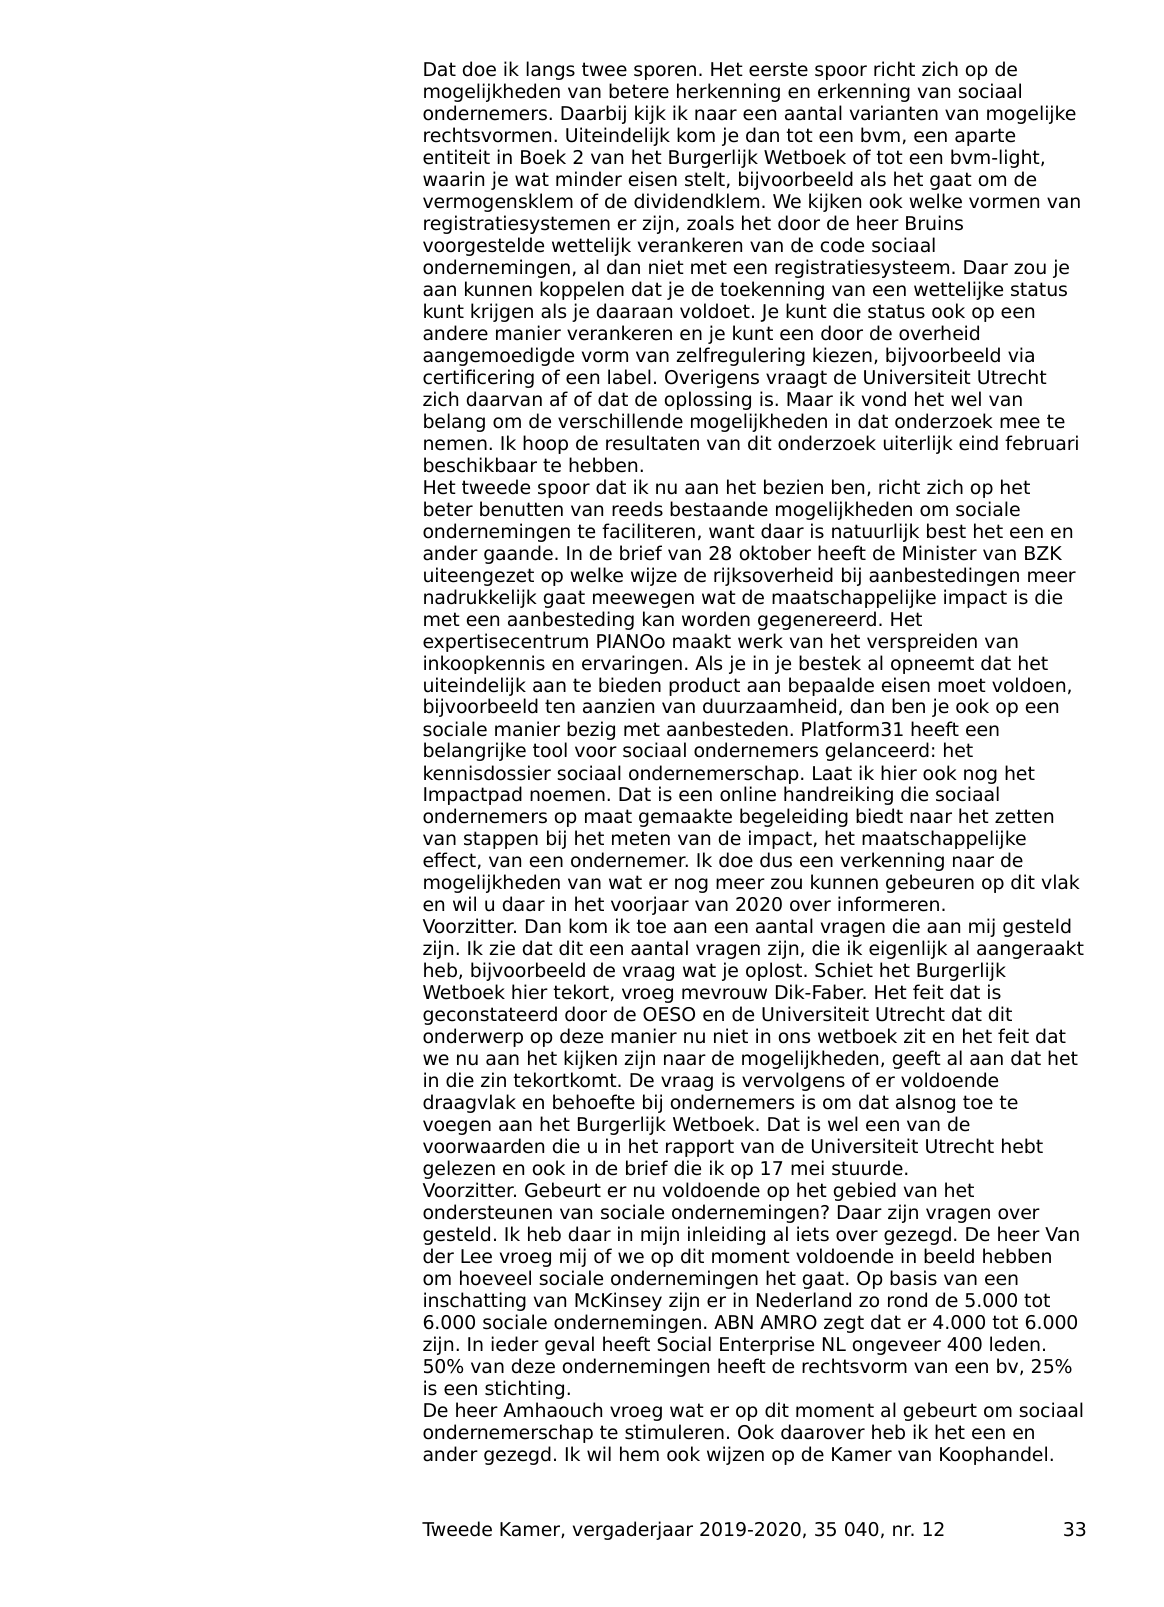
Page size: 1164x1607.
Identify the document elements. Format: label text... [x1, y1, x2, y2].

text Dat doe ik langs twee sporen. Het eerste spoor richt zich op de mogelijkheden van betere herkenning en erkenning van sociaal ondernemers. Daarbij kijk ik naar een aantal varianten van mogelijke rechtsvormen. Uiteindelijk kom je dan tot een bvm, een aparte entiteit in Boek 2 van het Burgerlijk Wetboek of tot een bvm-light, waarin je wat minder eisen stelt, bijvoorbeeld als het gaat om de vermogensklem of de dividendklem. We kijken ook welke vormen van registratiesystemen er zijn, zoals het door de heer Bruins voorgestelde wettelijk verankeren van de code sociaal ondernemingen, al dan niet met een registratiesysteem. Daar zou je aan kunnen koppelen dat je de toekenning van een wettelijke status kunt krijgen als je daaraan voldoet. Je kunt die status ook op een andere manier verankeren en je kunt een door de overheid aangemoedigde vorm van zelfregulering kiezen, bijvoorbeeld via certificering of een label. Overigens vraagt de Universiteit Utrecht zich daarvan af of dat de oplossing is. Maar ik vond het wel van belang om de verschillende mogelijkheden in dat onderzoek mee te nemen. Ik hoop de resultaten van dit onderzoek uiterlijk eind februari beschikbaar te hebben. [422, 59, 1087, 477]
text Voorzitter. Dan kom ik toe aan een aantal vragen die aan mij gesteld zijn. Ik zie dat dit een aantal vragen zijn, die ik eigenlijk al aangeraakt heb, bijvoorbeeld de vraag wat je oplost. Schiet het Burgerlijk Wetboek hier tekort, vroeg mevrouw Dik-Faber. Het feit dat is geconstateerd door de OESO en de Universiteit Utrecht dat dit onderwerp op deze manier nu niet in ons wetboek zit en het feit dat we nu aan het kijken zijn naar de mogelijkheden, geeft al aan dat het in die zin tekortkomt. De vraag is vervolgens of er voldoende draagvlak en behoefte bij ondernemers is om dat alsnog toe te voegen aan het Burgerlijk Wetboek. Dat is wel een van de voorwaarden die u in het rapport van de Universiteit Utrecht hebt gelezen en ook in de brief die ik op 17 mei stuurde. [422, 916, 1087, 1180]
text Het tweede spoor dat ik nu aan het bezien ben, richt zich op het beter benutten van reeds bestaande mogelijkheden om sociale ondernemingen te faciliteren, want daar is natuurlijk best het een en ander gaande. In de brief van 28 oktober heeft de Minister van BZK uiteengezet op welke wijze de rijksoverheid bij aanbestedingen meer nadrukkelijk gaat meewegen wat de maatschappelijke impact is die met een aanbesteding kan worden gegenereerd. Het expertisecentrum PIANOo maakt werk van het verspreiden van inkoopkennis en ervaringen. Als je in je bestek al opneemt dat het uiteindelijk aan te bieden product aan bepaalde eisen moet voldoen, bijvoorbeeld ten aanzien van duurzaamheid, dan ben je ook op een sociale manier bezig met aanbesteden. Platform31 heeft een belangrijke tool voor sociaal ondernemers gelanceerd: het kennisdossier sociaal ondernemerschap. Laat ik hier ook nog het Impactpad noemen. Dat is een online handreiking die sociaal ondernemers op maat gemaakte begeleiding biedt naar het zetten van stappen bij het meten van de impact, het maatschappelijke effect, van een ondernemer. Ik doe dus een verkenning naar de mogelijkheden van wat er nog meer zou kunnen gebeuren op dit vlak en wil u daar in het voorjaar van 2020 over informeren. [422, 477, 1087, 916]
text De heer Amhaouch vroeg wat er op dit moment al gebeurt om sociaal ondernemerschap te stimuleren. Ook daarover heb ik het een en ander gezegd. Ik wil hem ook wijzen op de Kamer van Koophandel. [422, 1400, 1087, 1466]
text Voorzitter. Gebeurt er nu voldoende op het gebied van het ondersteunen van sociale ondernemingen? Daar zijn vragen over gesteld. Ik heb daar in mijn inleiding al iets over gezegd. De heer Van der Lee vroeg mij of we op dit moment voldoende in beeld hebben om hoeveel sociale ondernemingen het gaat. Op basis van een inschatting van McKinsey zijn er in Nederland zo rond de 5.000 tot 6.000 sociale ondernemingen. ABN AMRO zegt dat er 4.000 tot 6.000 zijn. In ieder geval heeft Social Enterprise NL ongeveer 400 leden. 50% van deze ondernemingen heeft de rechtsvorm van een bv, 25% is een stichting. [422, 1180, 1087, 1400]
